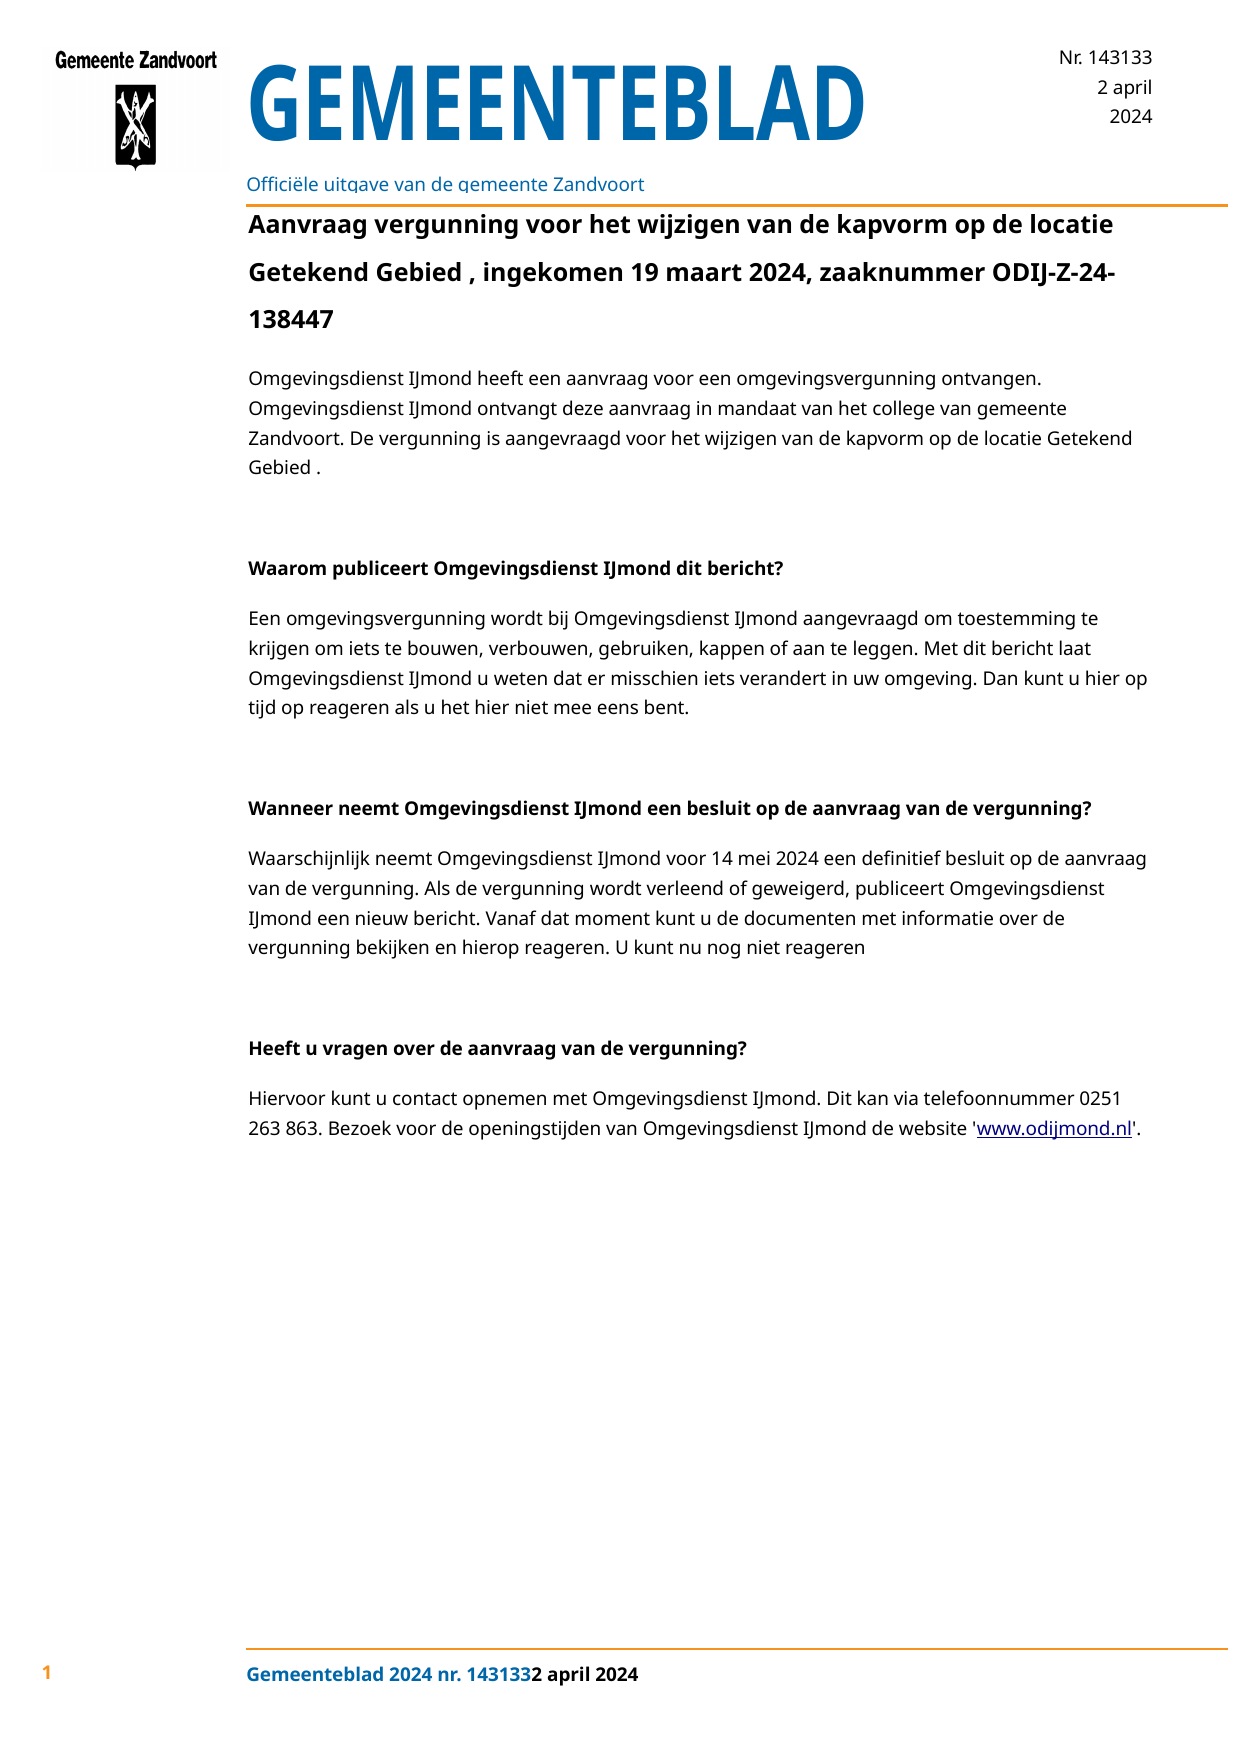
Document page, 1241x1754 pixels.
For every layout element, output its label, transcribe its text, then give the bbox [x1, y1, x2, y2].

text Een omgevingsvergunning wordt bij Omgevingsdienst IJmond aangevraagd om toestemming te krijgen om iets te bouwen, verbouwen, gebruiken, kappen of aan te leggen. Met dit bericht laat Omgevingsdienst IJmond u weten dat er misschien iets verandert in uw omgeving. Dan kunt u hier op tijd op reageren als u het hier niet mee eens bent. [248, 606, 1152, 720]
text Hiervoor kunt u contact opnemen met Omgevingsdienst IJmond. Dit kan via telefoonnummer 0251 263 863. Bezoek voor de openingstijden van Omgevingsdienst IJmond de website 'www.odijmond.nl'. [248, 1086, 1152, 1141]
text Omgevingsdienst IJmond heeft een aanvraag voor een omgevingsvergunning ontvangen. Omgevingsdienst IJmond ontvangt deze aanvraag in mandaat van het college van gemeente Zandvoort. De vergunning is aangevraagd voor het wijzigen van de kapvorm op de locatie Getekend Gebied . [248, 366, 1152, 480]
picture [41, 47, 231, 172]
text Waarom publiceert Omgevingsdienst IJmond dit bericht? [248, 555, 1152, 581]
text Wanneer neemt Omgevingsdienst IJmond een besluit op de aanvraag van de vergunning? [248, 795, 1152, 821]
text Aanvraag vergunning voor het wijzigen van de kapvorm op de locatie Getekend Gebied , ingekomen 19 maart 2024, zaaknummer ODIJ-Z-24-138447 [248, 207, 1152, 336]
text Waarschijnlijk neemt Omgevingsdienst IJmond voor 14 mei 2024 een definitief besluit op de aanvraag van de vergunning. Als de vergunning wordt verleend of geweigerd, publiceert Omgevingsdienst IJmond een nieuw bericht. Vanaf dat moment kunt u de documenten met informatie over de vergunning bekijken en hierop reageren. U kunt nu nog niet reageren [248, 846, 1152, 960]
text Heeft u vragen over de aanvraag van de vergunning? [248, 1035, 1152, 1061]
